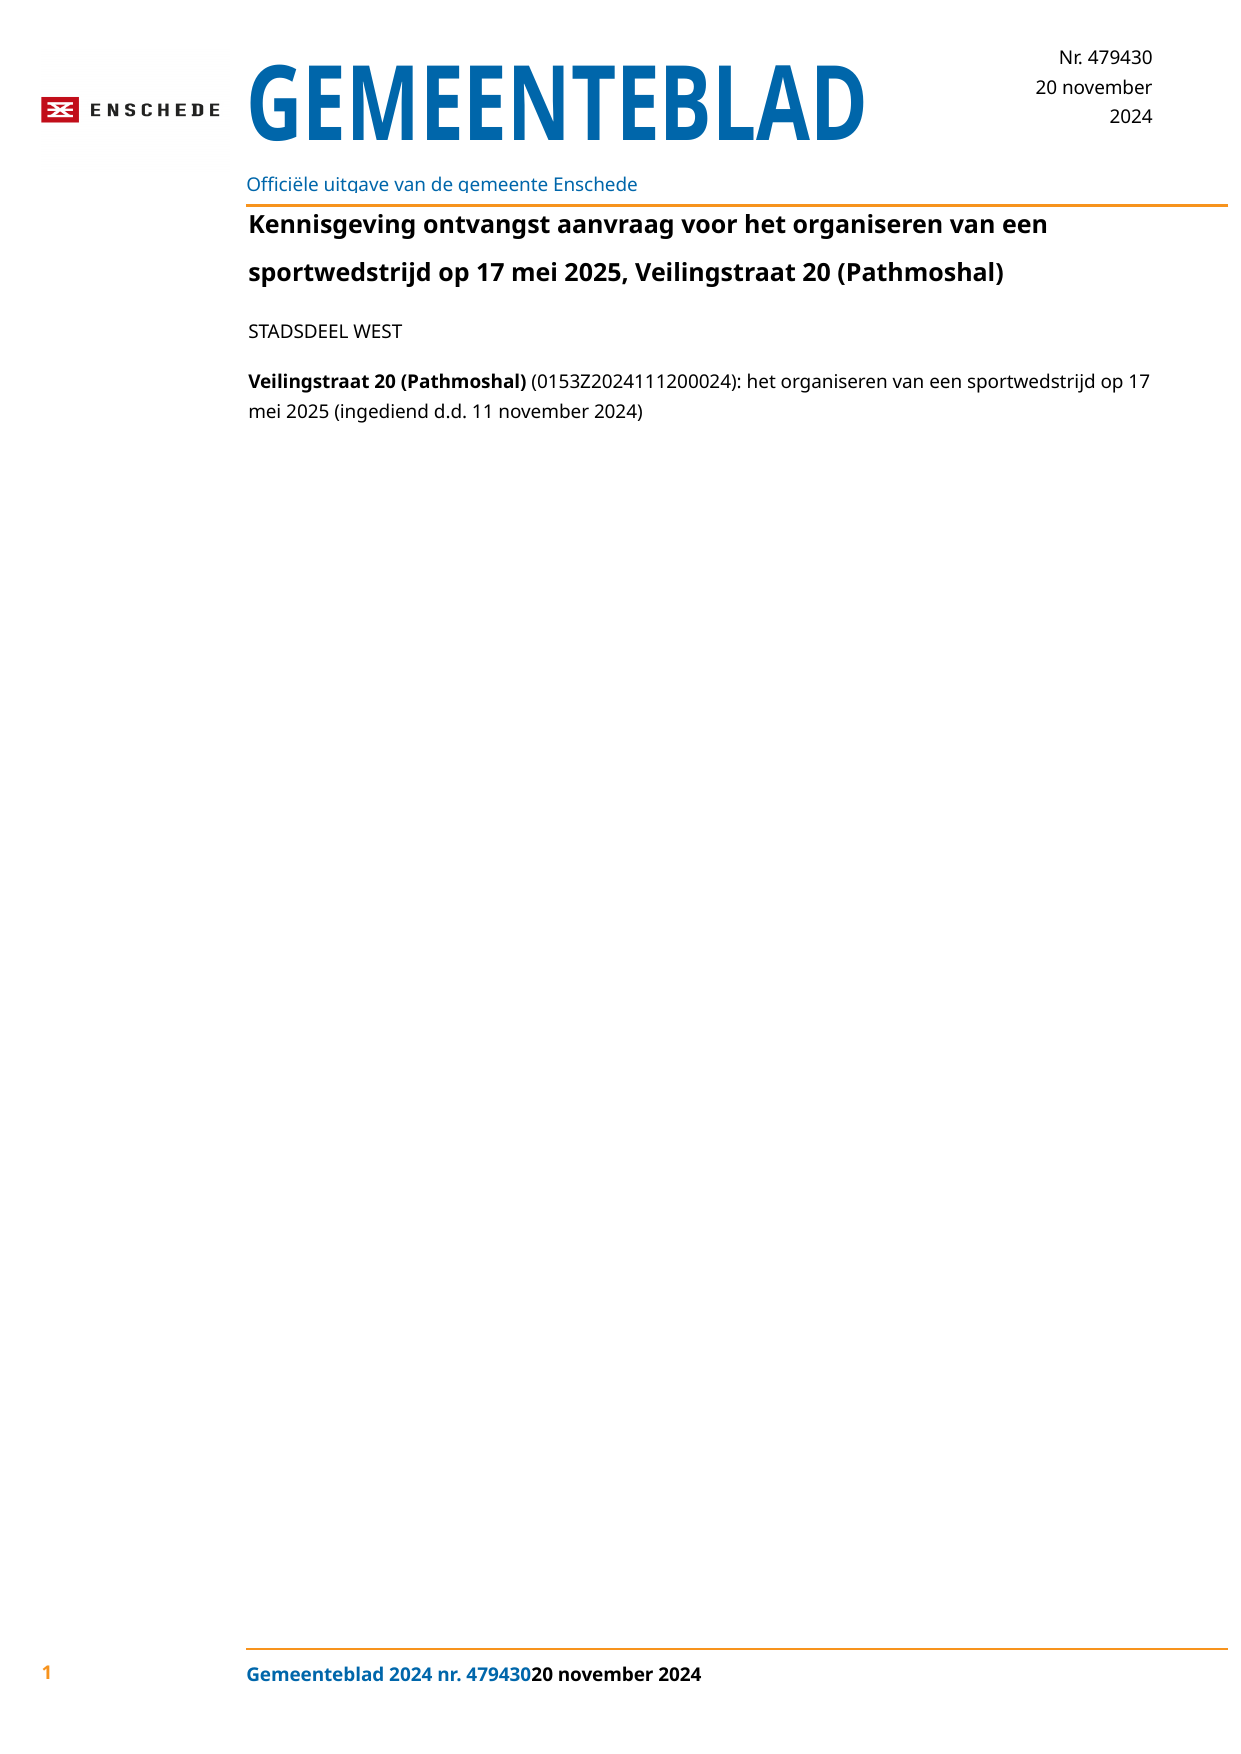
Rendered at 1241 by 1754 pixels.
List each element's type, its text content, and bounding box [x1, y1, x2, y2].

text Kennisgeving ontvangst aanvraag voor het organiseren van een sportwedstrijd op 17 mei 2025, Veilingstraat 20 (Pathmoshal) [248, 207, 1152, 288]
text Veilingstraat 20 (Pathmoshal) (0153Z2024111200024): het organiseren van een sportwedstrijd op 17 mei 2025 (ingediend d.d. 11 november 2024) [248, 368, 1152, 424]
text STADSDEEL WEST [248, 318, 1152, 344]
picture [41, 47, 231, 172]
